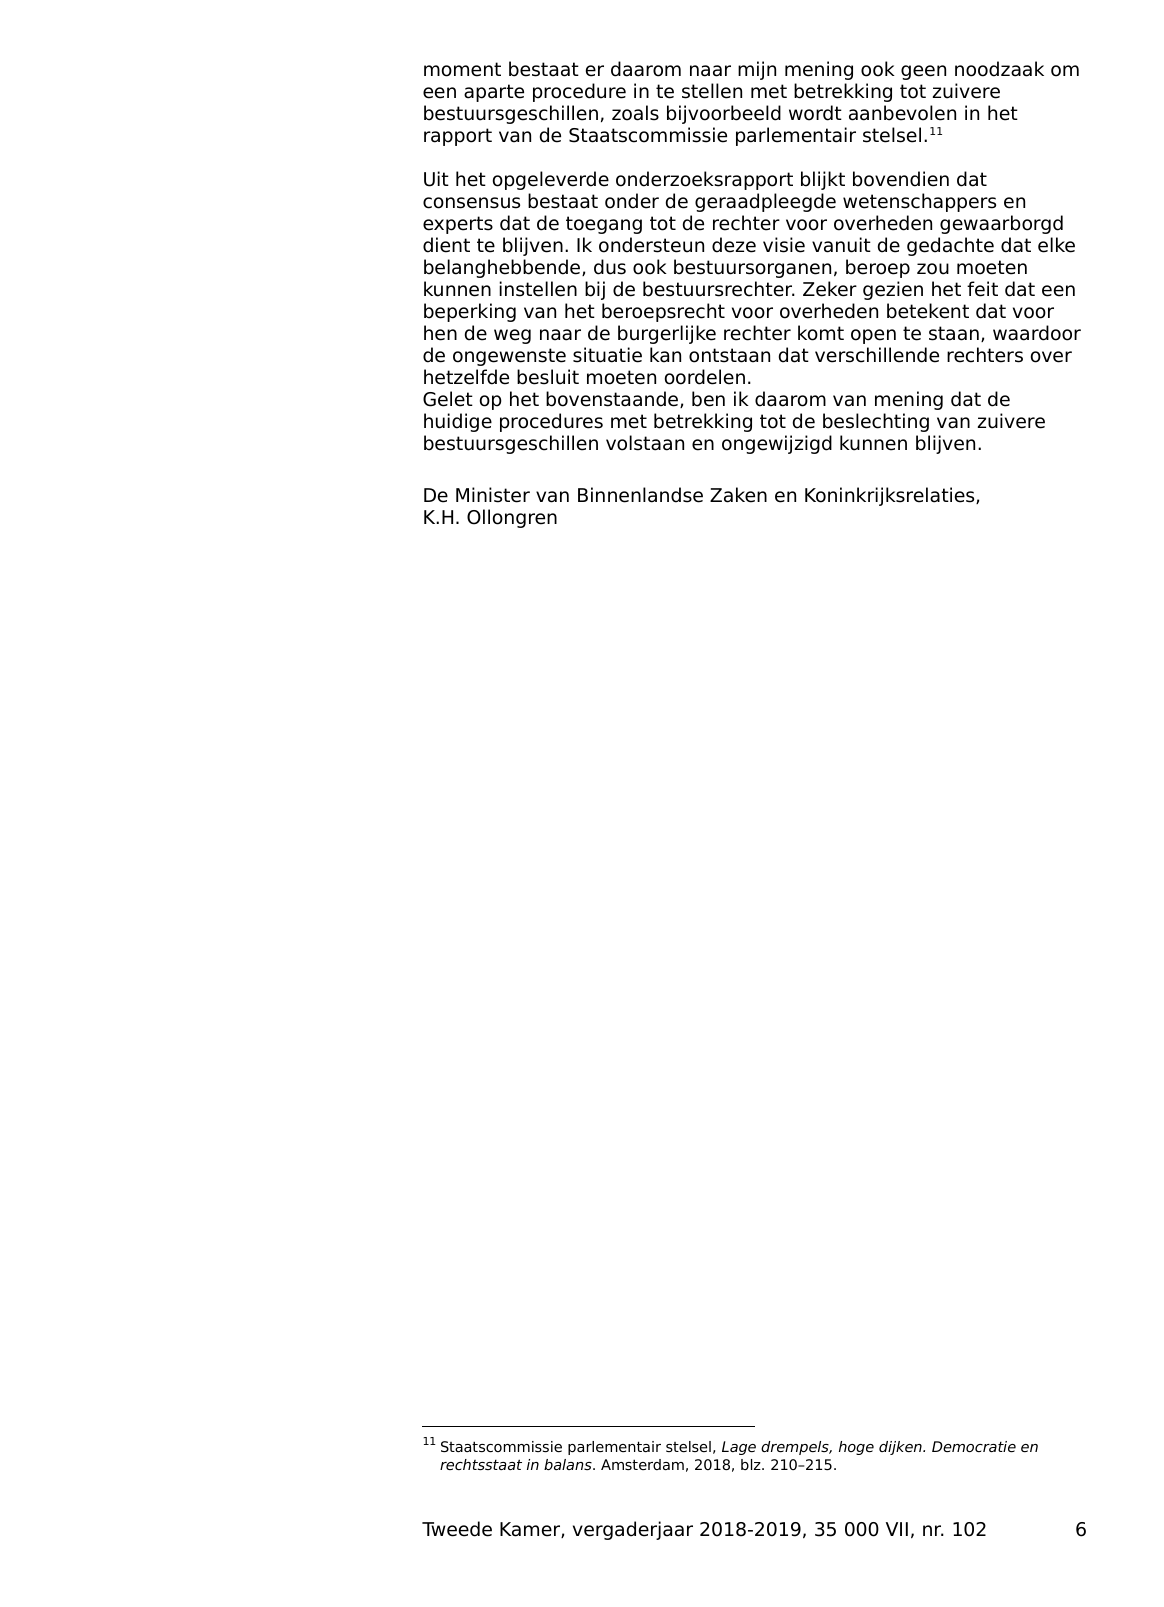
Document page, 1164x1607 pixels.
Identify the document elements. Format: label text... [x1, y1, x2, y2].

text Gelet op het bovenstaande, ben ik daarom van mening dat de huidige procedures met betrekking tot de beslechting van zuivere bestuursgeschillen volstaan en ongewijzigd kunnen blijven. [422, 389, 1087, 455]
text moment bestaat er daarom naar mijn mening ook geen noodzaak om een aparte procedure in te stellen met betrekking tot zuivere bestuursgeschillen, zoals bijvoorbeeld wordt aanbevolen in het rapport van de Staatscommissie parlementair stelsel. [422, 59, 1087, 147]
text Staatscommissie parlementair stelsel, Lage drempels, hoge dijken. Democratie en rechtsstaat in balans. Amsterdam, 2018, blz. 210–215. [422, 1435, 1087, 1474]
text Uit het opgeleverde onderzoeksrapport blijkt bovendien dat consensus bestaat onder de geraadpleegde wetenschappers en experts dat de toegang tot de rechter voor overheden gewaarborgd dient te blijven. Ik ondersteun deze visie vanuit de gedachte dat elke belanghebbende, dus ook bestuursorganen, beroep zou moeten kunnen instellen bij de bestuursrechter. Zeker gezien het feit dat een beperking van het beroepsrecht voor overheden betekent dat voor hen de weg naar de burgerlijke rechter komt open te staan, waardoor de ongewenste situatie kan ontstaan dat verschillende rechters over hetzelfde besluit moeten oordelen. [422, 169, 1087, 389]
text De Minister van Binnenlandse Zaken en Koninkrijksrelaties, K.H. Ollongren [422, 485, 1087, 529]
